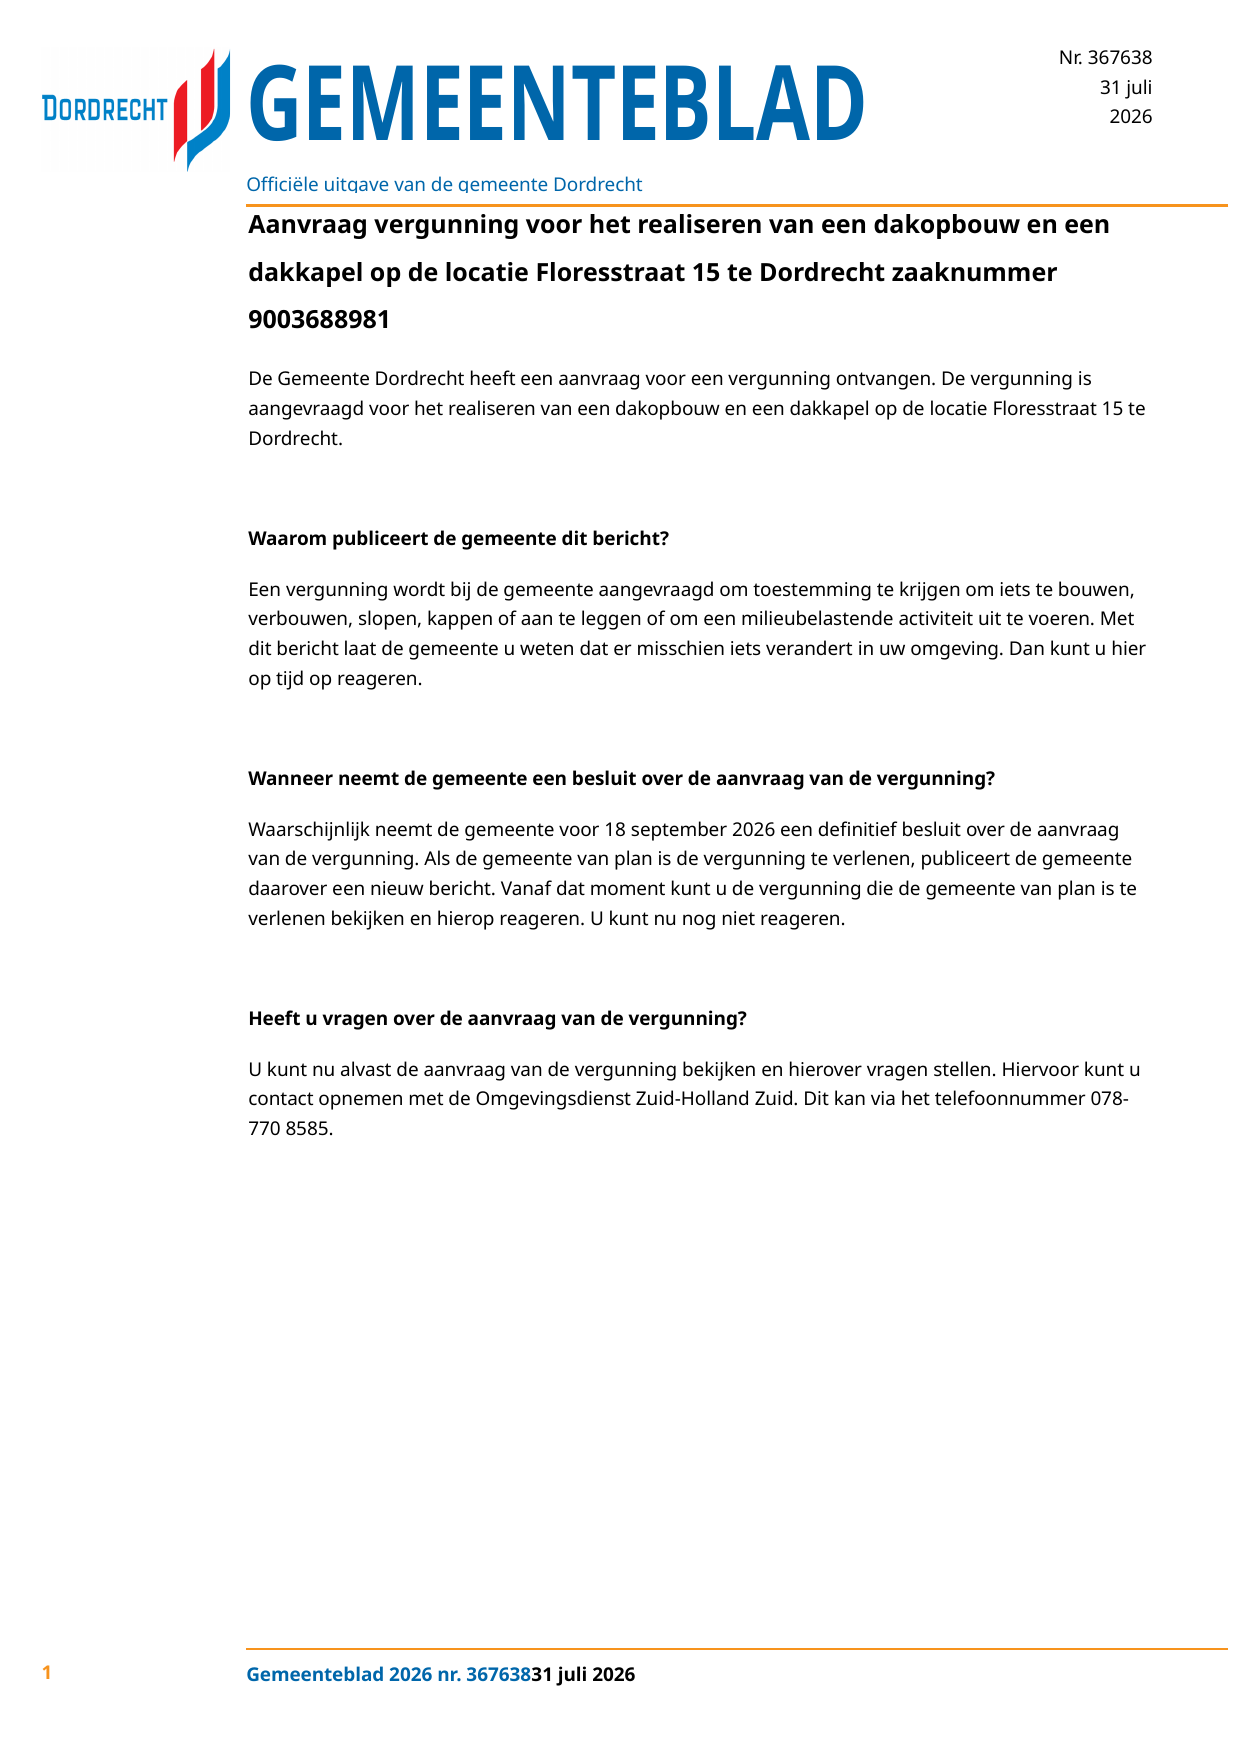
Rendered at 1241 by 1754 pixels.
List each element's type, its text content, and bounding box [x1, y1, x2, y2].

text U kunt nu alvast de aanvraag van de vergunning bekijken en hierover vragen stellen. Hiervoor kunt u contact opnemen met de Omgevingsdienst Zuid-Holland Zuid. Dit kan via het telefoonnummer 078-770 8585. [248, 1056, 1152, 1141]
text Aanvraag vergunning voor het realiseren van een dakopbouw en een dakkapel op de locatie Floresstraat 15 te Dordrecht zaaknummer 9003688981 [248, 207, 1152, 336]
text Waarom publiceert de gemeente dit bericht? [248, 526, 1152, 551]
picture [41, 47, 231, 172]
text Wanneer neemt de gemeente een besluit over de aanvraag van de vergunning? [248, 766, 1152, 791]
text Een vergunning wordt bij de gemeente aangevraagd om toestemming te krijgen om iets te bouwen, verbouwen, slopen, kappen of aan te leggen of om een milieubelastende activiteit uit te voeren. Met dit bericht laat de gemeente u weten dat er misschien iets verandert in uw omgeving. Dan kunt u hier op tijd op reageren. [248, 576, 1152, 690]
text Heeft u vragen over de aanvraag van de vergunning? [248, 1006, 1152, 1031]
text De Gemeente Dordrecht heeft een aanvraag voor een vergunning ontvangen. De vergunning is aangevraagd voor het realiseren van een dakopbouw en een dakkapel op de locatie Floresstraat 15 te Dordrecht. [248, 366, 1152, 450]
text Waarschijnlijk neemt de gemeente voor 18 september 2026 een definitief besluit over de aanvraag van de vergunning. Als de gemeente van plan is de vergunning te verlenen, publiceert de gemeente daarover een nieuw bericht. Vanaf dat moment kunt u de vergunning die de gemeente van plan is te verlenen bekijken en hierop reageren. U kunt nu nog niet reageren. [248, 816, 1152, 930]
